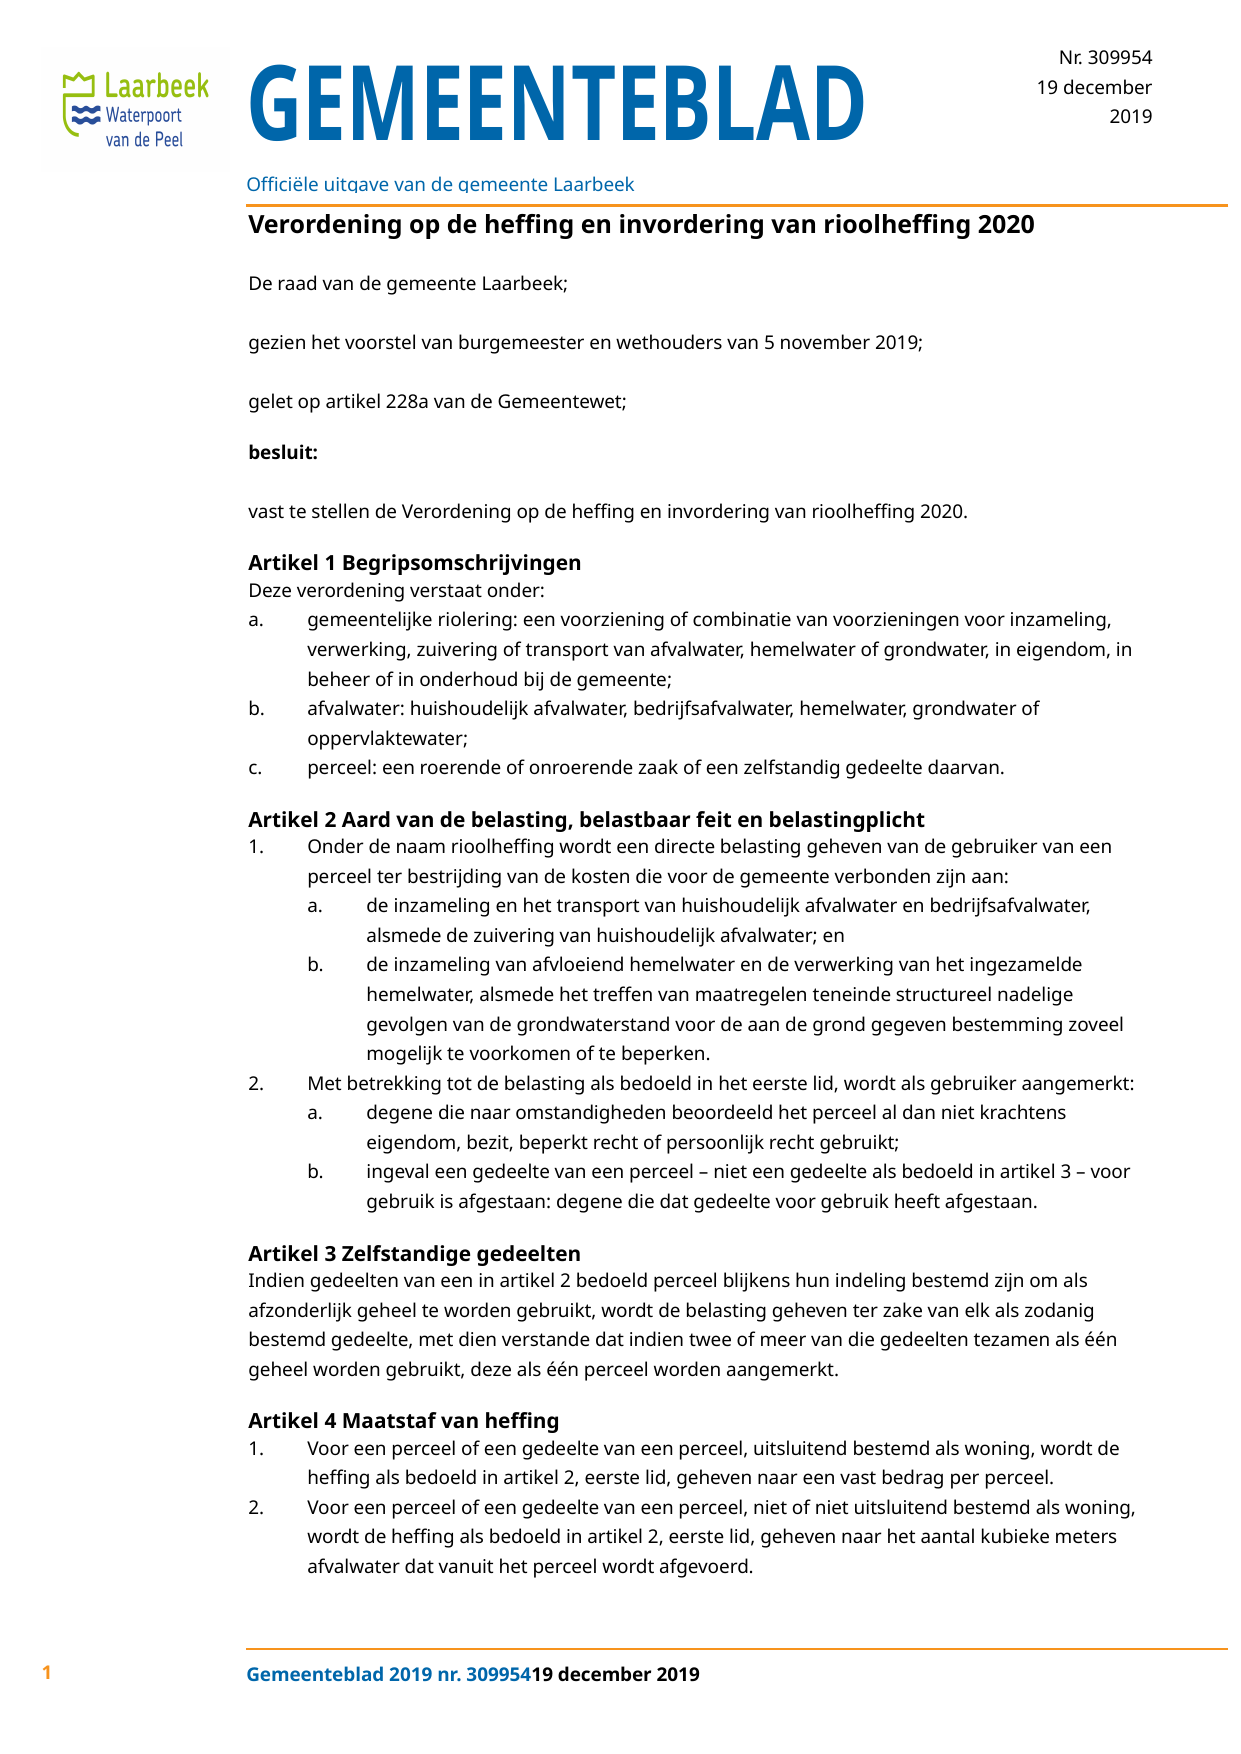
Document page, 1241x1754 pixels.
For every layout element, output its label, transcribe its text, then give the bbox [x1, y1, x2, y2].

picture [41, 47, 231, 172]
list Voor een perceel of een gedeelte van een perceel, niet of niet uitsluitend bestemd als woning, wordt de heffing als bedoeld in artikel 2, eerste lid, geheven naar het aantal kubieke meters afvalwater dat vanuit het perceel wordt afgevoerd. [248, 1494, 1152, 1579]
list gemeentelijke riolering: een voorziening of combinatie van voorzieningen voor inzameling, verwerking, zuivering of transport van afvalwater, hemelwater of grondwater, in eigendom, in beheer of in onderhoud bij de gemeente; [248, 607, 1152, 691]
text gelet op artikel 228a van de Gemeentewet; [248, 389, 1152, 414]
text Artikel 4 Maatstaf van heffing [248, 1406, 1152, 1435]
text vast te stellen de Verordening op de heffing en invordering van rioolheffing 2020. [248, 498, 1152, 524]
text Deze verordening verstaat onder: [248, 577, 1152, 603]
list ingeval een gedeelte van een perceel – niet een gedeelte als bedoeld in artikel 3 – voor gebruik is afgestaan: degene die dat gedeelte voor gebruik heeft afgestaan. [307, 1159, 1152, 1214]
text Artikel 2 Aard van de belasting, belastbaar feit en belastingplicht [248, 805, 1152, 833]
list Onder de naam rioolheffing wordt een directe belasting geheven van de gebruiker van een perceel ter bestrijding van de kosten die voor de gemeente verbonden zijn aan: [248, 833, 1152, 889]
list de inzameling en het transport van huishoudelijk afvalwater en bedrijfsafvalwater, alsmede de zuivering van huishoudelijk afvalwater; en [307, 892, 1152, 948]
text besluit: [248, 439, 1152, 465]
text Verordening op de heffing en invordering van rioolheffing 2020 [248, 207, 1152, 241]
text De raad van de gemeente Laarbeek; [248, 270, 1152, 296]
list afvalwater: huishoudelijk afvalwater, bedrijfsafvalwater, hemelwater, grondwater of oppervlaktewater; [248, 695, 1152, 751]
text Indien gedeelten van een in artikel 2 bedoeld perceel blijkens hun indeling bestemd zijn om als afzonderlijk geheel te worden gebruikt, wordt de belasting geheven ter zake van elk als zodanig bestemd gedeelte, met dien verstande dat indien twee of meer van die gedeelten tezamen als één geheel worden gebruikt, deze als één perceel worden aangemerkt. [248, 1267, 1152, 1382]
list Met betrekking tot de belasting als bedoeld in het eerste lid, wordt als gebruiker aangemerkt: [248, 1070, 1152, 1096]
list perceel: een roerende of onroerende zaak of een zelfstandig gedeelte daarvan. [248, 754, 1152, 780]
text Artikel 3 Zelfstandige gedeelten [248, 1239, 1152, 1267]
list Voor een perceel of een gedeelte van een perceel, uitsluitend bestemd als woning, wordt de heffing als bedoeld in artikel 2, eerste lid, geheven naar een vast bedrag per perceel. [248, 1435, 1152, 1490]
text gezien het voorstel van burgemeester en wethouders van 5 november 2019; [248, 329, 1152, 355]
list degene die naar omstandigheden beoordeeld het perceel al dan niet krachtens eigendom, bezit, beperkt recht of persoonlijk recht gebruikt; [307, 1099, 1152, 1155]
list de inzameling van afvloeiend hemelwater en de verwerking van het ingezamelde hemelwater, alsmede het treffen van maatregelen teneinde structureel nadelige gevolgen van de grondwaterstand voor de aan de grond gegeven bestemming zoveel mogelijk te voorkomen of te beperken. [307, 952, 1152, 1066]
text Artikel 1 Begripsomschrijvingen [248, 548, 1152, 577]
